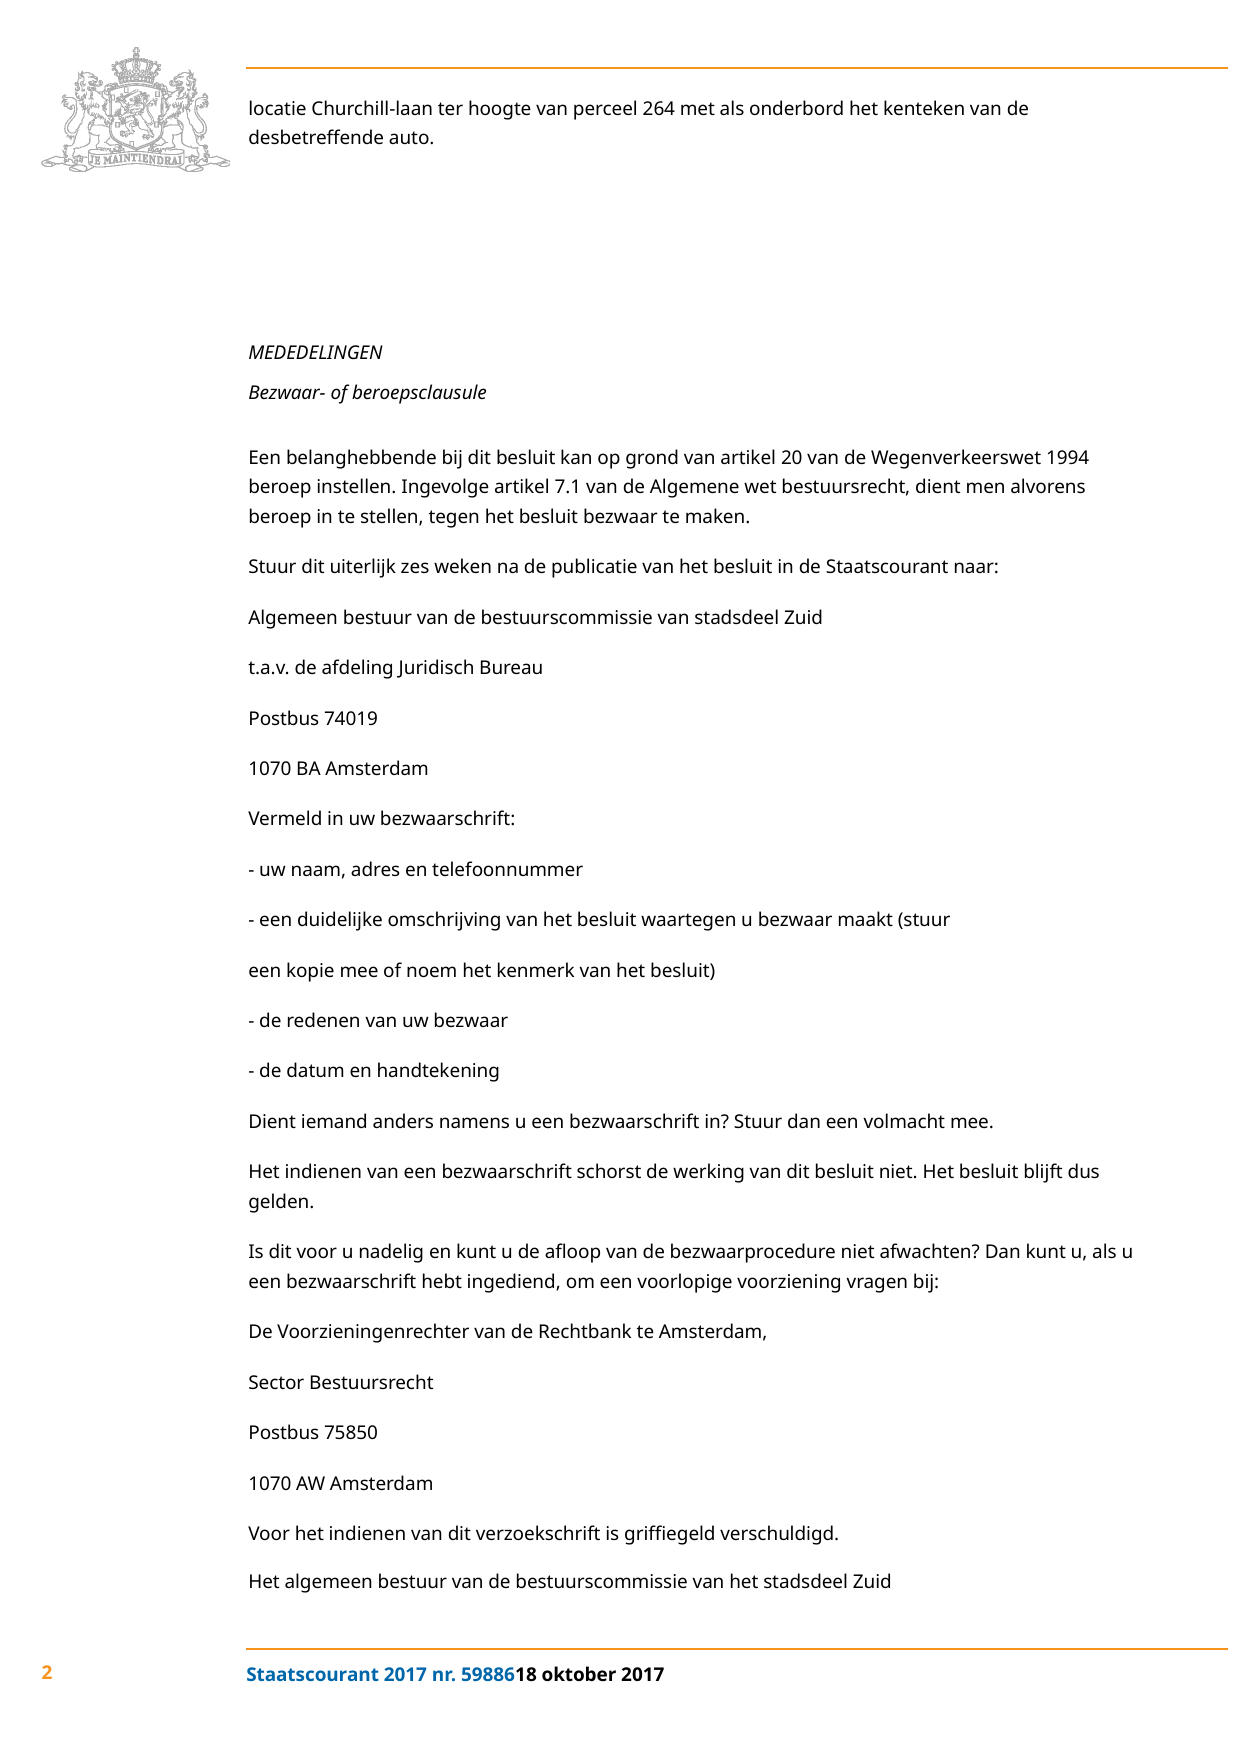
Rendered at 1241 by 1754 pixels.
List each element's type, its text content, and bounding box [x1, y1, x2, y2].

text Een belanghebbende bij dit besluit kan op grond van artikel 20 van de Wegenverkeerswet 1994 beroep instellen. Ingevolge artikel 7.1 van de Algemene wet bestuursrecht, dient men alvorens beroep in te stellen, tegen het besluit bezwaar te maken. [248, 444, 1152, 529]
text 1070 AW Amsterdam [248, 1470, 1152, 1495]
text - de datum en handtekening [248, 1058, 1152, 1083]
text - een duidelijke omschrijving van het besluit waartegen u bezwaar maakt (stuur [248, 906, 1152, 932]
text Het indienen van een bezwaarschrift schorst de werking van dit besluit niet. Het besluit blijft dus gelden. [248, 1158, 1152, 1214]
text De Voorzieningenrechter van de Rechtbank te Amsterdam, [248, 1318, 1152, 1344]
text Postbus 75850 [248, 1419, 1152, 1445]
text t.a.v. de afdeling Juridisch Bureau [248, 654, 1152, 680]
text Algemeen bestuur van de bestuurscommissie van stadsdeel Zuid [248, 604, 1152, 629]
text Vermeld in uw bezwaarschrift: [248, 806, 1152, 831]
text MEDEDELINGEN [248, 339, 1152, 365]
text - uw naam, adres en telefoonnummer [248, 856, 1152, 882]
text Bezwaar- of beroepsclausule [248, 379, 1152, 404]
text - de redenen van uw bezwaar [248, 1007, 1152, 1033]
text Is dit voor u nadelig en kunt u de afloop van de bezwaarprocedure niet afwachten? Dan kunt u, als u een bezwaarschrift hebt ingediend, om een voorlopige voorziening vragen bij: [248, 1238, 1152, 1294]
text locatie Churchill-laan ter hoogte van perceel 264 met als onderbord het kenteken van de desbetreffende auto. [248, 95, 1152, 150]
text Postbus 74019 [248, 705, 1152, 730]
text een kopie mee of noem het kenmerk van het besluit) [248, 957, 1152, 982]
text 1070 BA Amsterdam [248, 755, 1152, 781]
picture [41, 47, 231, 172]
text Dient iemand anders namens u een bezwaarschrift in? Stuur dan een volmacht mee. [248, 1108, 1152, 1134]
text Stuur dit uiterlijk zes weken na de publicatie van het besluit in de Staatscourant naar: [248, 553, 1152, 579]
text Sector Bestuursrecht [248, 1369, 1152, 1394]
text Het algemeen bestuur van de bestuurscommissie van het stadsdeel Zuid [248, 1568, 1152, 1594]
text Voor het indienen van dit verzoekschrift is griffiegeld verschuldigd. [248, 1520, 1152, 1546]
